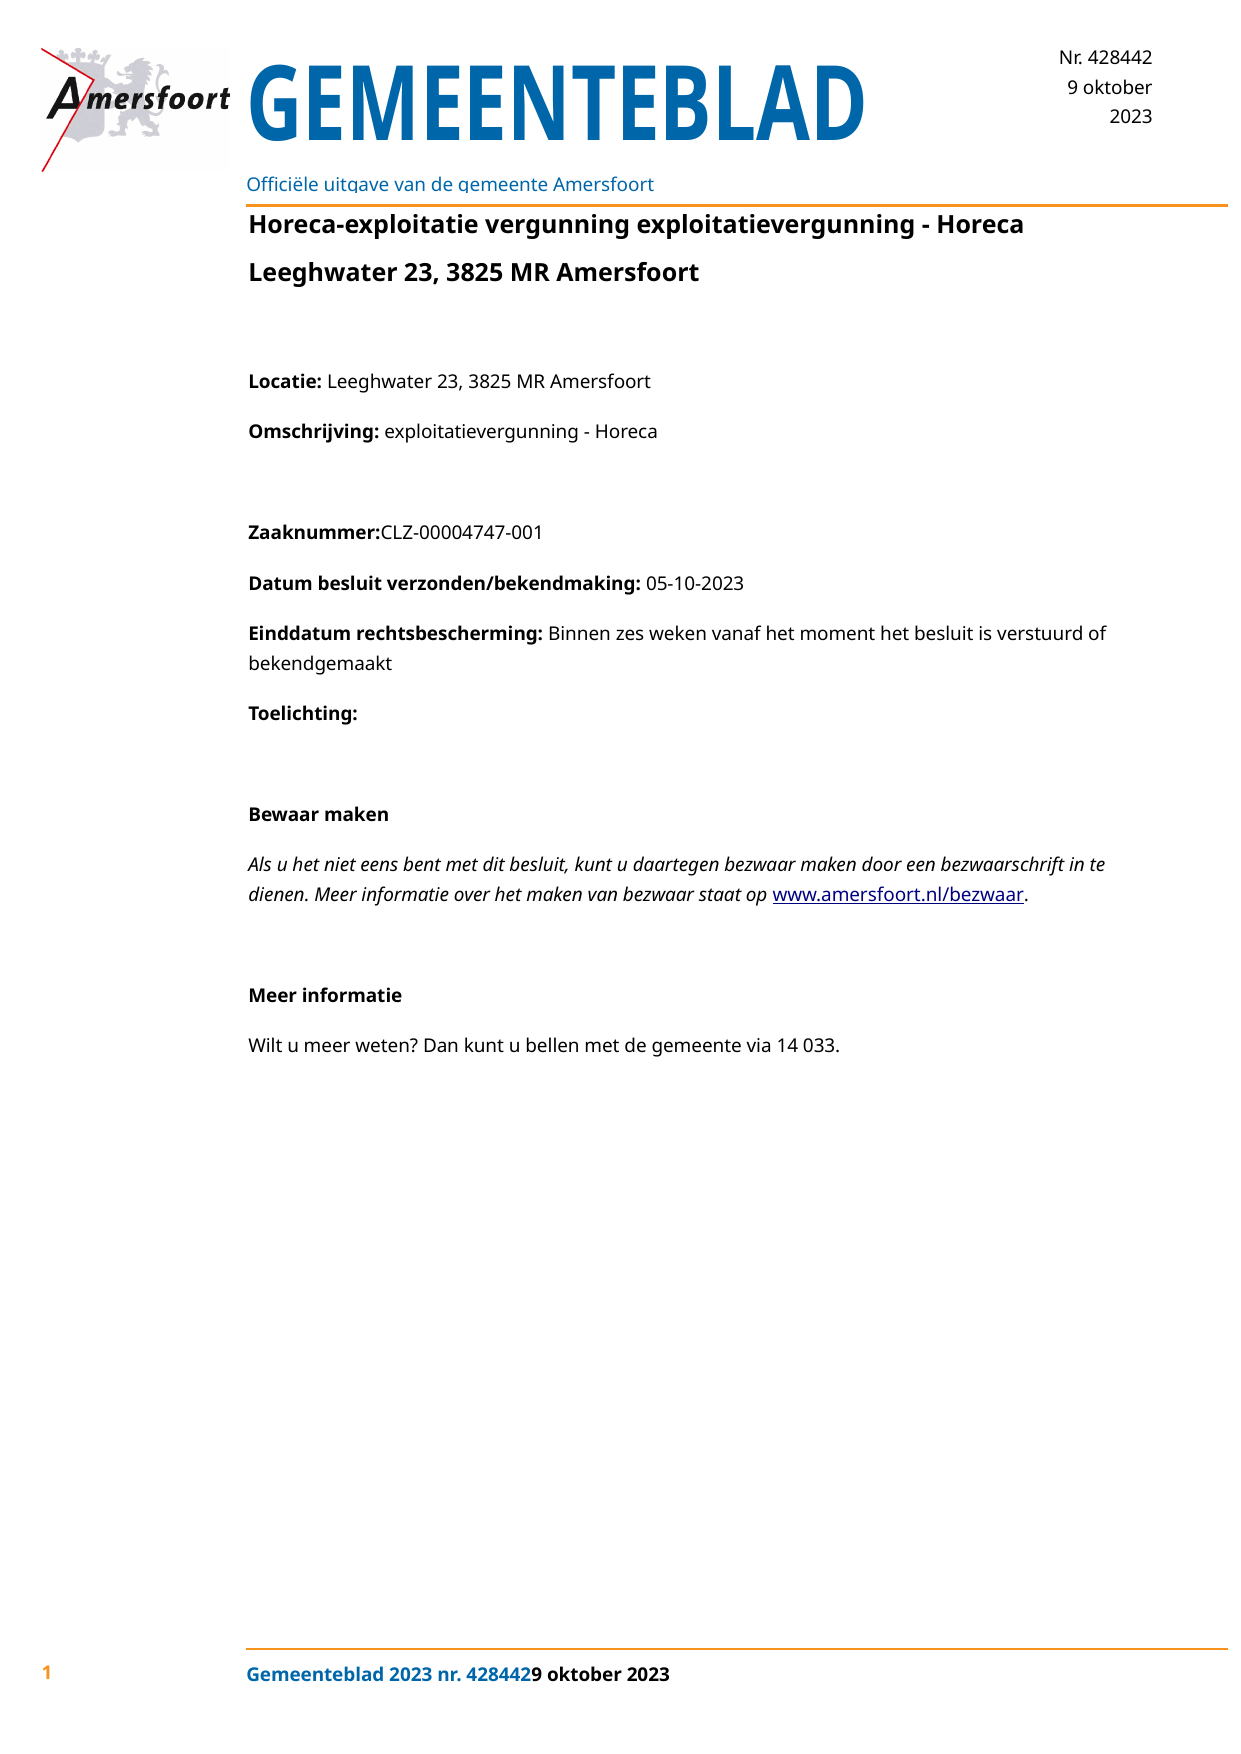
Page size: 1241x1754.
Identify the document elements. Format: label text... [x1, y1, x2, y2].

text Locatie: Leeghwater 23, 3825 MR Amersfoort [248, 368, 1152, 394]
text Datum besluit verzonden/bekendmaking: 05-10-2023 [248, 570, 1152, 596]
text Wilt u meer weten? Dan kunt u bellen met de gemeente via 14 033. [248, 1032, 1152, 1058]
text Bewaar maken [248, 801, 1152, 827]
text Zaaknummer:CLZ-00004747-001 [248, 519, 1152, 545]
text Omschrijving: exploitatievergunning - Horeca [248, 419, 1152, 444]
text Als u het niet eens bent met dit besluit, kunt u daartegen bezwaar maken door een bezwaarschrift in te dienen. Meer informatie over het maken van bezwaar staat op www.amersfoort.nl/bezwaar. [248, 852, 1152, 907]
picture [41, 47, 231, 172]
text Einddatum rechtsbescherming: Binnen zes weken vanaf het moment het besluit is verstuurd of bekendgemaakt [248, 620, 1152, 676]
text Toelichting: [248, 700, 1152, 726]
text Horeca-exploitatie vergunning exploitatievergunning - Horeca Leeghwater 23, 3825 MR Amersfoort [248, 207, 1152, 288]
text Meer informatie [248, 982, 1152, 1008]
